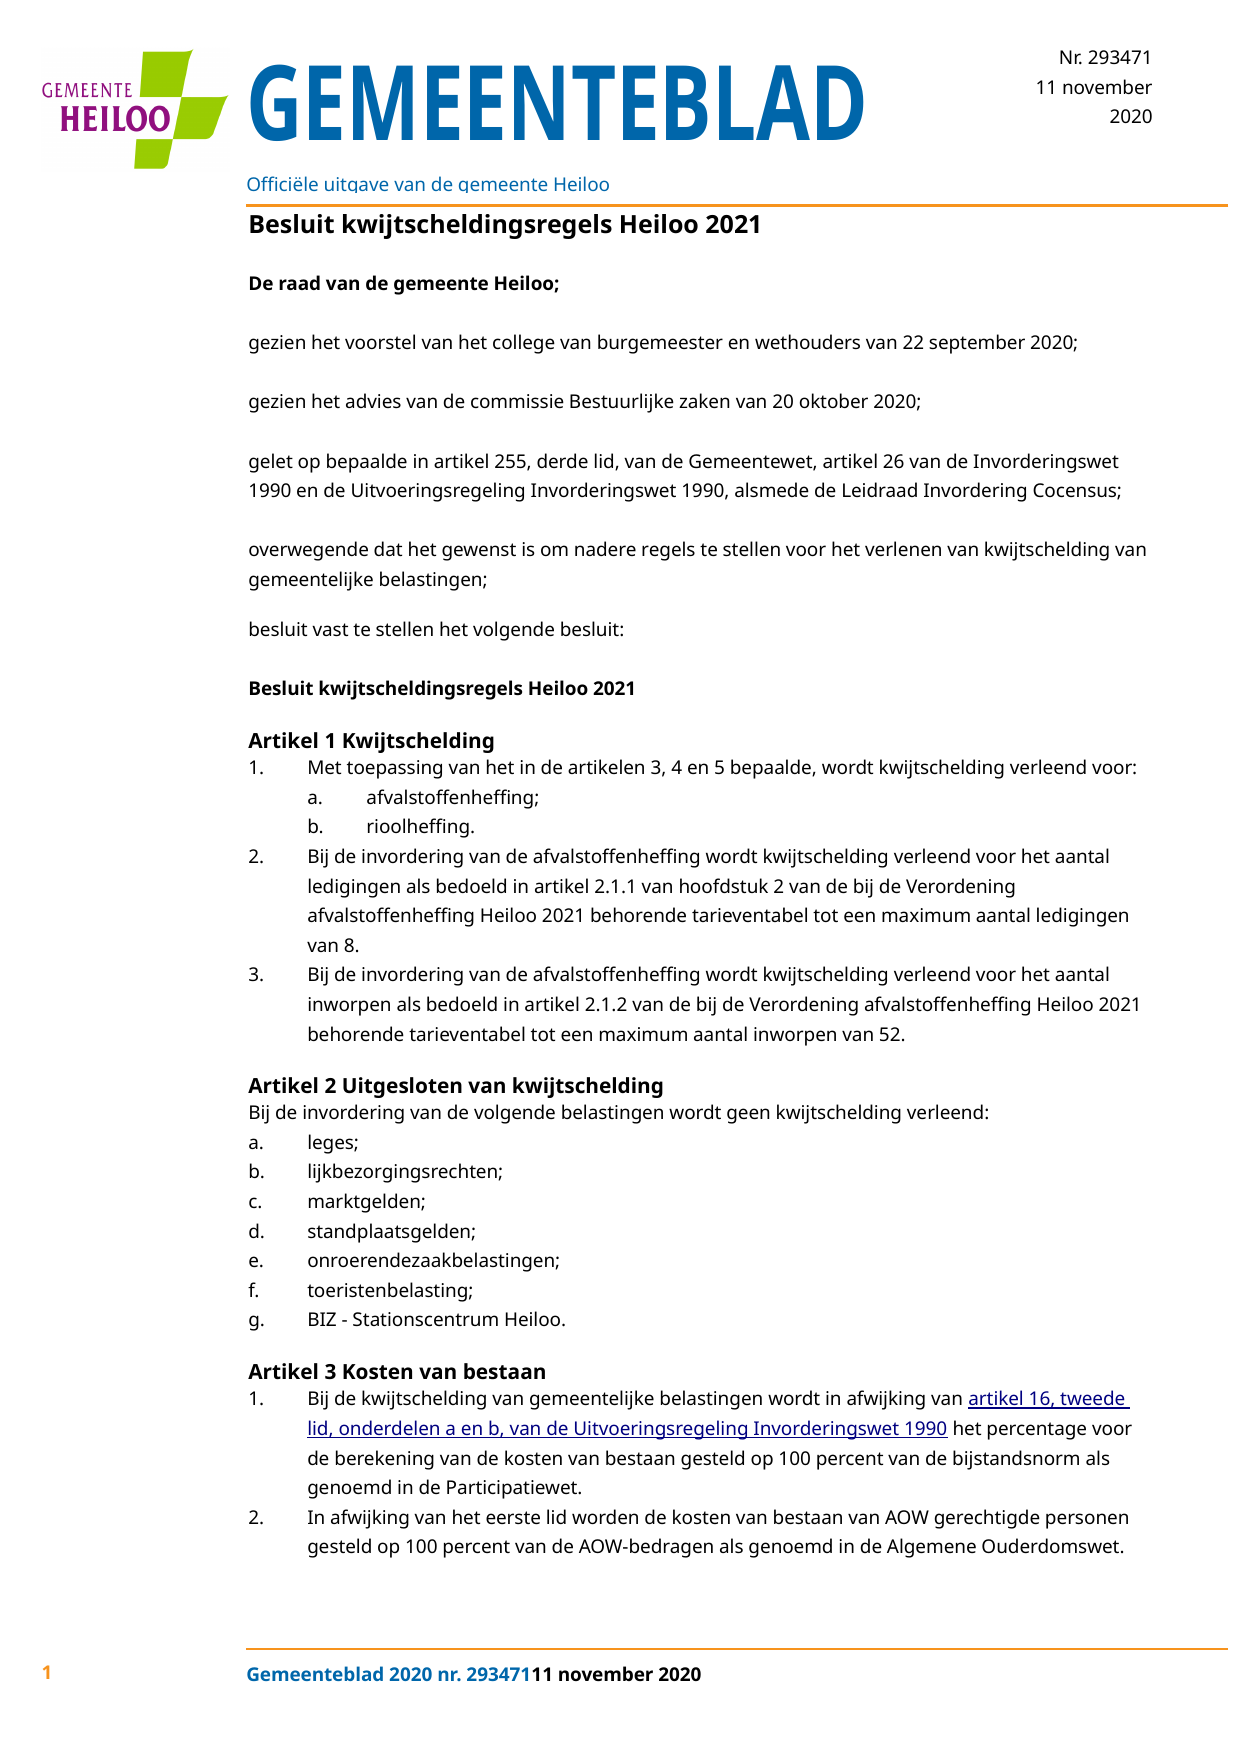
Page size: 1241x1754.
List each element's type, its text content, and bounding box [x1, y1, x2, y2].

list afvalstoffenheffing; [307, 784, 1152, 810]
list toeristenbelasting; [248, 1277, 1152, 1303]
list rioolheffing. [307, 814, 1152, 839]
list lijkbezorgingsrechten; [248, 1159, 1152, 1184]
list Bij de invordering van de afvalstoffenheffing wordt kwijtschelding verleend voor het aantal ledigingen als bedoeld in artikel 2.1.1 van hoofdstuk 2 van de bij de Verordening afvalstoffenheffing Heiloo 2021 behorende tarieventabel tot een maximum aantal ledigingen van 8. [248, 843, 1152, 958]
text Besluit kwijtscheldingsregels Heiloo 2021 [248, 676, 1152, 701]
list Bij de kwijtschelding van gemeentelijke belastingen wordt in afwijking van artikel 16, tweede lid, onderdelen a en b, van de Uitvoeringsregeling Invorderingswet 1990 het percentage voor de berekening van de kosten van bestaan gesteld op 100 percent van de bijstandsnorm als genoemd in de Participatiewet. [248, 1386, 1152, 1500]
list standplaatsgelden; [248, 1218, 1152, 1244]
text Bij de invordering van de volgende belastingen wordt geen kwijtschelding verleend: [248, 1099, 1152, 1125]
list onroerendezaakbelastingen; [248, 1247, 1152, 1273]
text besluit vast te stellen het volgende besluit: [248, 616, 1152, 642]
list BIZ - Stationscentrum Heiloo. [248, 1307, 1152, 1332]
list In afwijking van het eerste lid worden de kosten van bestaan van AOW gerechtigde personen gesteld op 100 percent van de AOW-bedragen als genoemd in de Algemene Ouderdomswet. [248, 1504, 1152, 1559]
text overwegende dat het gewenst is om nadere regels te stellen voor het verlenen van kwijtschelding van gemeentelijke belastingen; [248, 537, 1152, 592]
text gezien het advies van de commissie Bestuurlijke zaken van 20 oktober 2020; [248, 389, 1152, 414]
list leges; [248, 1129, 1152, 1155]
list marktgelden; [248, 1188, 1152, 1214]
text Besluit kwijtscheldingsregels Heiloo 2021 [248, 207, 1152, 241]
text Artikel 3 Kosten van bestaan [248, 1357, 1152, 1386]
text gezien het voorstel van het college van burgemeester en wethouders van 22 september 2020; [248, 329, 1152, 355]
text gelet op bepaalde in artikel 255, derde lid, van de Gemeentewet, artikel 26 van de Invorderingswet 1990 en de Uitvoeringsregeling Invorderingswet 1990, alsmede de Leidraad Invordering Cocensus; [248, 448, 1152, 503]
list Bij de invordering van de afvalstoffenheffing wordt kwijtschelding verleend voor het aantal inworpen als bedoeld in artikel 2.1.2 van de bij de Verordening afvalstoffenheffing Heiloo 2021 behorende tarieventabel tot een maximum aantal inworpen van 52. [248, 962, 1152, 1046]
text Artikel 2 Uitgesloten van kwijtschelding [248, 1071, 1152, 1099]
text De raad van de gemeente Heiloo; [248, 270, 1152, 296]
list Met toepassing van het in de artikelen 3, 4 en 5 bepaalde, wordt kwijtschelding verleend voor: [248, 754, 1152, 780]
text Artikel 1 Kwijtschelding [248, 726, 1152, 754]
picture [41, 47, 231, 172]
